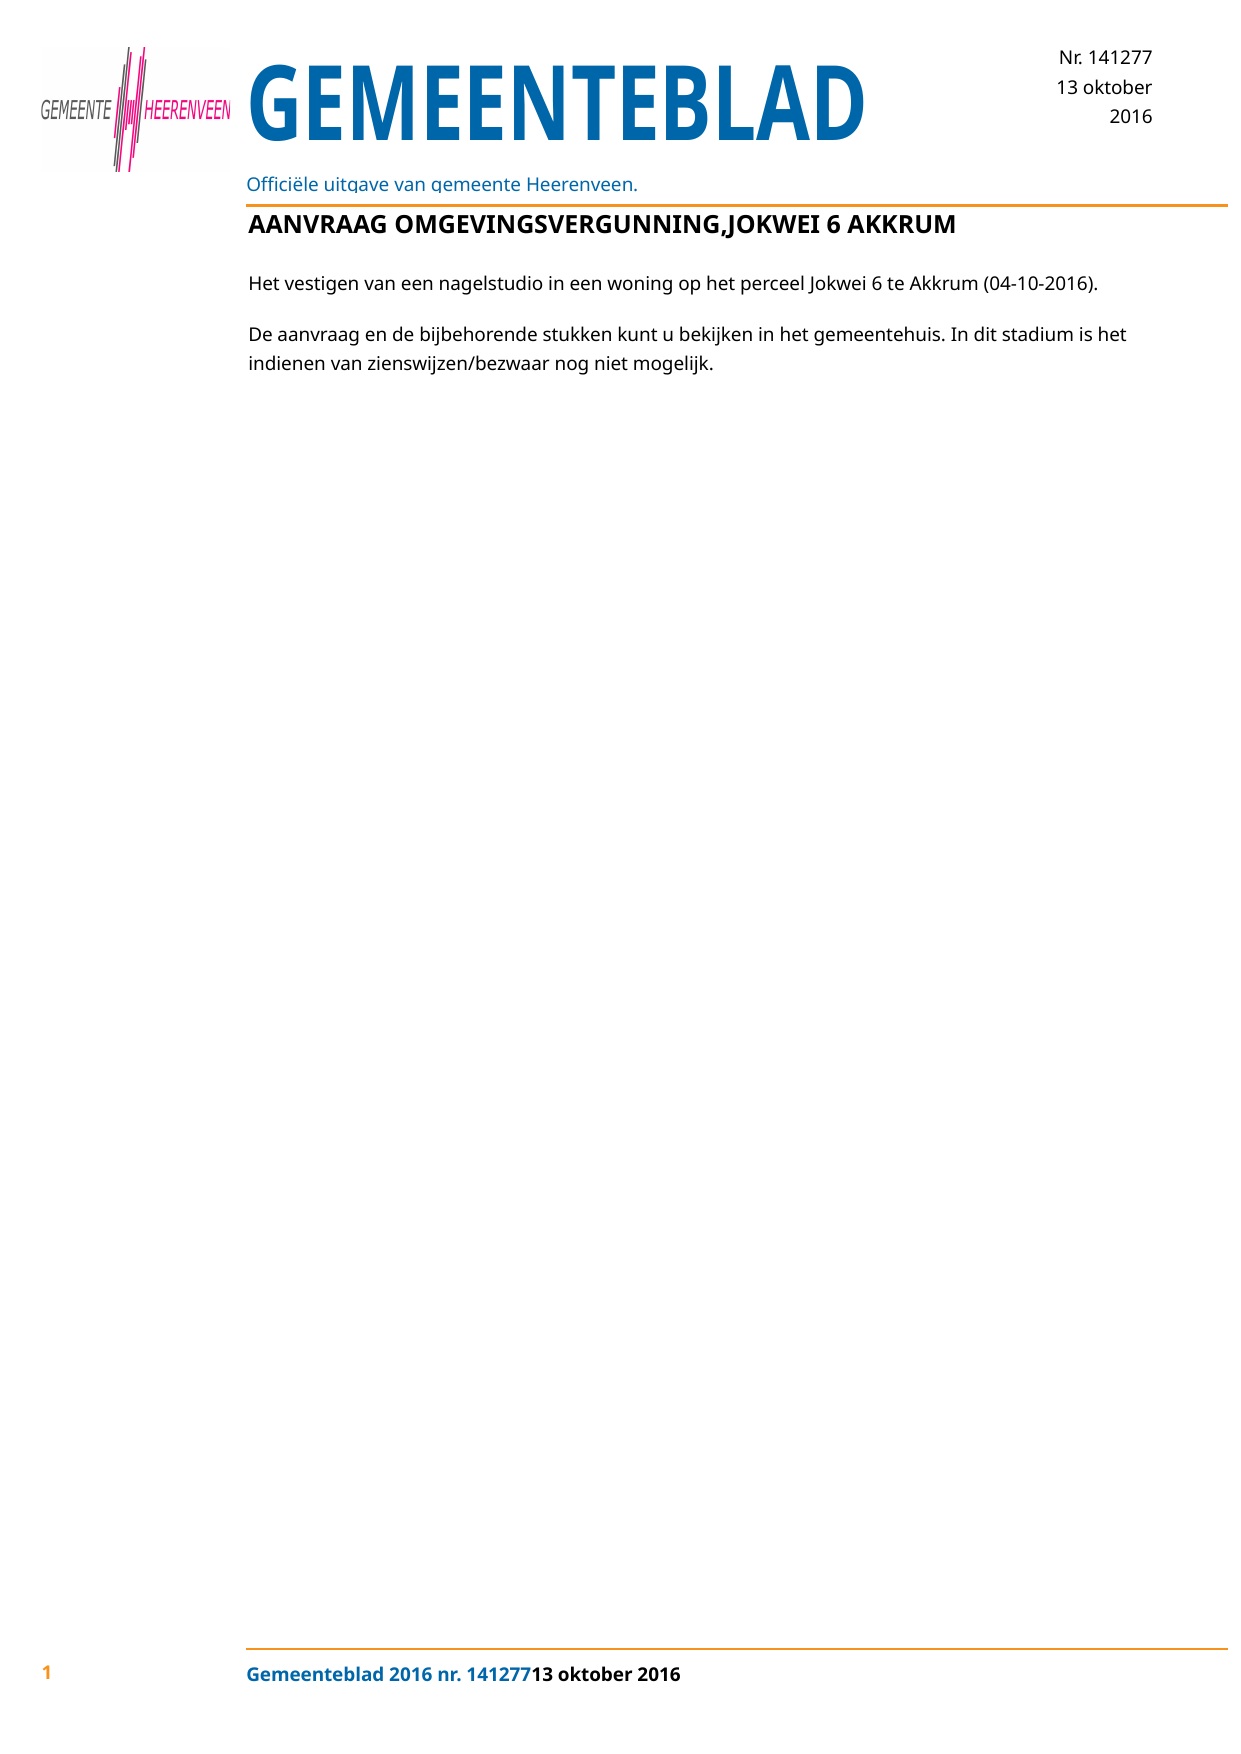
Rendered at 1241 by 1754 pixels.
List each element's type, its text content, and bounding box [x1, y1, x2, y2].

text Het vestigen van een nagelstudio in een woning op het perceel Jokwei 6 te Akkrum (04-10-2016). [248, 270, 1152, 296]
text AANVRAAG OMGEVINGSVERGUNNING,JOKWEI 6 AKKRUM [248, 207, 1152, 241]
picture [41, 47, 231, 172]
text De aanvraag en de bijbehorende stukken kunt u bekijken in het gemeentehuis. In dit stadium is het indienen van zienswijzen/bezwaar nog niet mogelijk. [248, 321, 1152, 376]
